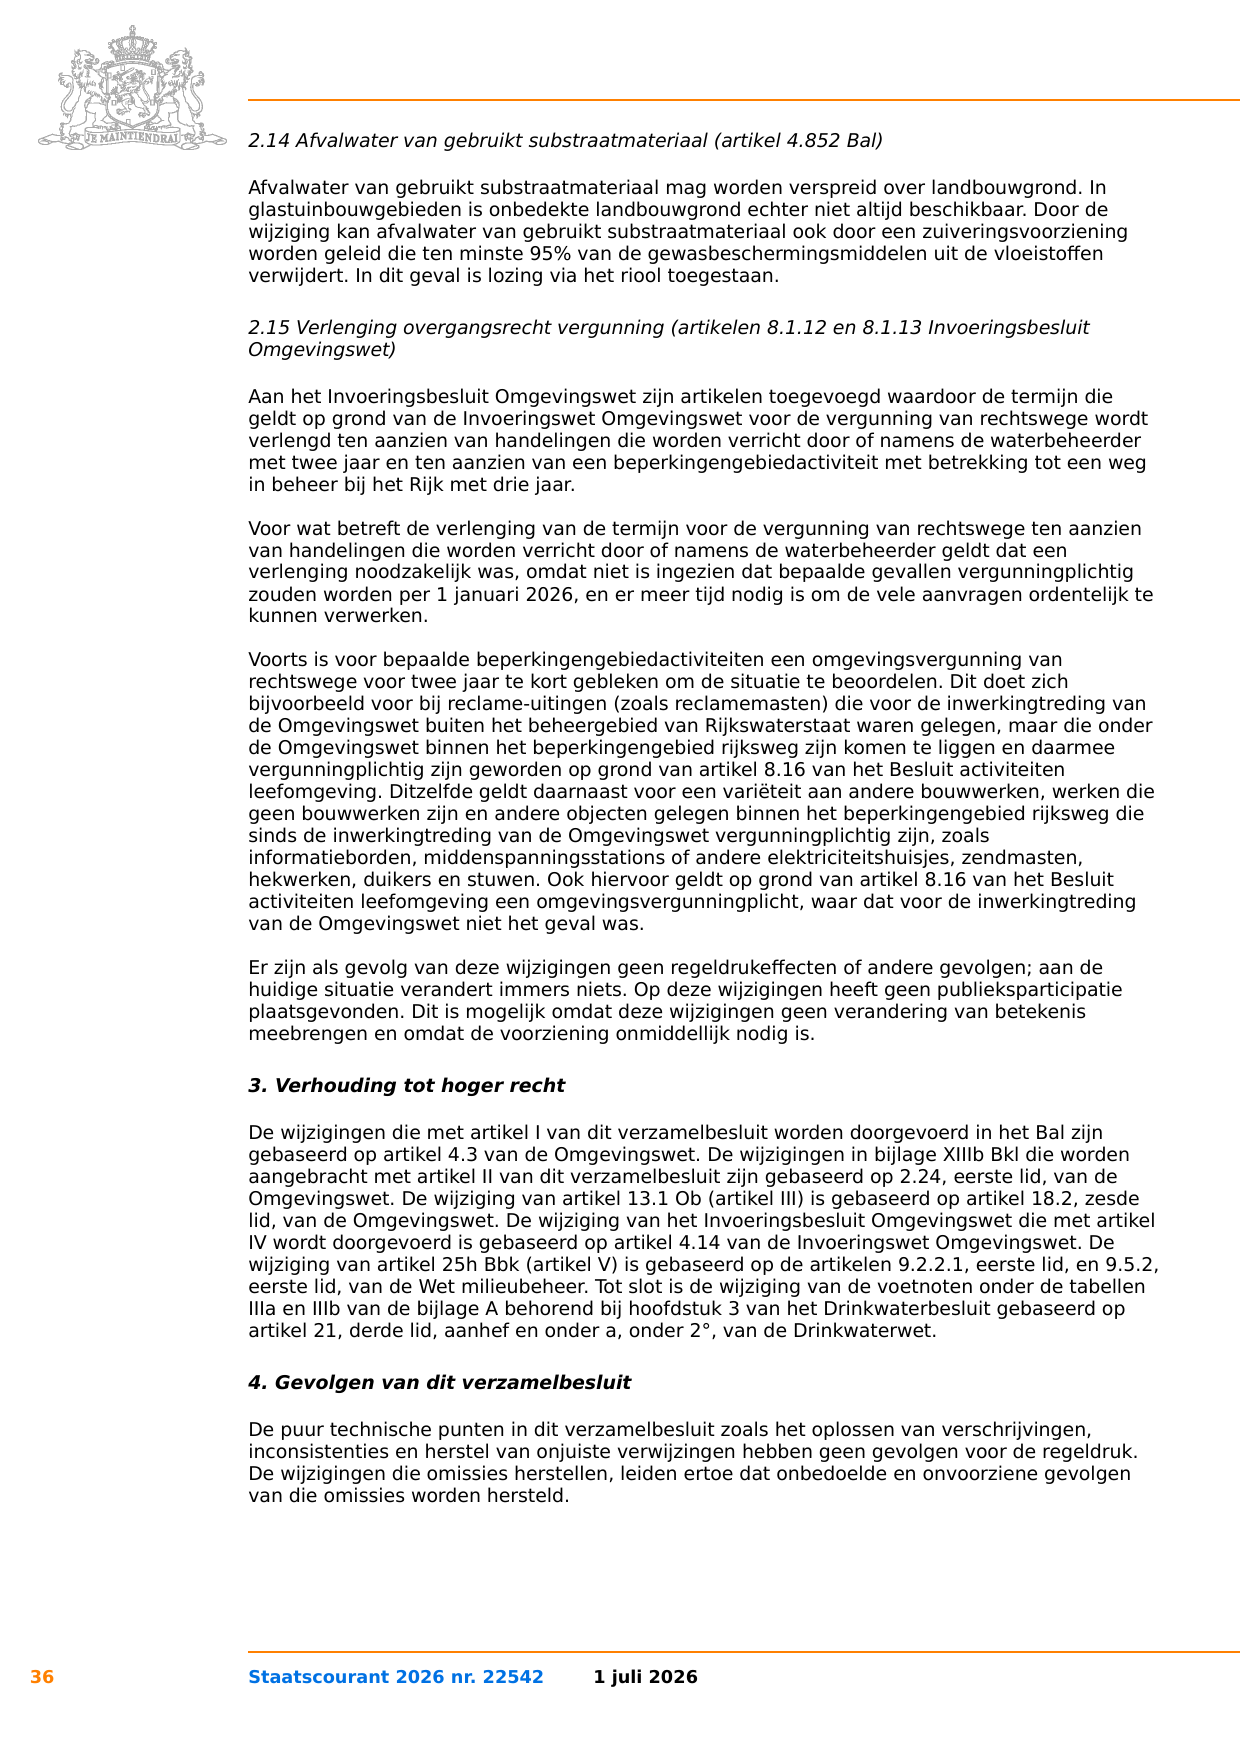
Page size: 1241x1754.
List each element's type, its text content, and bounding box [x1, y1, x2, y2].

picture [38, 25, 227, 150]
text Afvalwater van gebruikt substraatmateriaal mag worden verspreid over landbouwgrond. In glastuinbouwgebieden is onbedekte landbouwgrond echter niet altijd beschikbaar. Door de wijziging kan afvalwater van gebruikt substraatmateriaal ook door een zuiveringsvoorziening worden geleid die ten minste 95% van de gewasbeschermingsmiddelen uit de vloeistoffen verwijdert. In dit geval is lozing via het riool toegestaan. [248, 177, 1163, 287]
text Er zijn als gevolg van deze wijzigingen geen regeldrukeffecten of andere gevolgen; aan de huidige situatie verandert immers niets. Op deze wijzigingen heeft geen publieksparticipatie plaatsgevonden. Dit is mogelijk omdat deze wijzigingen geen verandering van betekenis meebrengen en omdat de voorziening onmiddellijk nodig is. [248, 957, 1163, 1045]
subtitle 2.15 Verlenging overgangsrecht vergunning (artikelen 8.1.12 en 8.1.13 Invoeringsbesluit Omgevingswet) [248, 317, 1163, 361]
text Aan het Invoeringsbesluit Omgevingswet zijn artikelen toegevoegd waardoor de termijn die geldt op grond van de Invoeringswet Omgevingswet voor de vergunning van rechtswege wordt verlengd ten aanzien van handelingen die worden verricht door of namens de waterbeheerder met twee jaar en ten aanzien van een beperkingengebiedactiviteit met betrekking tot een weg in beheer bij het Rijk met drie jaar. [248, 386, 1163, 496]
text De puur technische punten in dit verzamelbesluit zoals het oplossen van verschrijvingen, inconsistenties en herstel van onjuiste verwijzingen hebben geen gevolgen voor de regeldruk. De wijzigingen die omissies herstellen, leiden ertoe dat onbedoelde en onvoorziene gevolgen van die omissies worden hersteld. [248, 1418, 1163, 1506]
subtitle 3. Verhouding tot hoger recht [248, 1075, 1163, 1097]
text Voor wat betreft de verlenging van de termijn voor de vergunning van rechtswege ten aanzien van handelingen die worden verricht door of namens de waterbeheerder geldt dat een verlenging noodzakelijk was, omdat niet is ingezien dat bepaalde gevallen vergunningplichtig zouden worden per 1 januari 2026, en er meer tijd nodig is om de vele aanvragen ordentelijk te kunnen verwerken. [248, 517, 1163, 627]
subtitle 2.14 Afvalwater van gebruikt substraatmateriaal (artikel 4.852 Bal) [248, 130, 1163, 152]
text De wijzigingen die met artikel I van dit verzamelbesluit worden doorgevoerd in het Bal zijn gebaseerd op artikel 4.3 van de Omgevingswet. De wijzigingen in bijlage XIIIb Bkl die worden aangebracht met artikel II van dit verzamelbesluit zijn gebaseerd op 2.24, eerste lid, van de Omgevingswet. De wijziging van artikel 13.1 Ob (artikel III) is gebaseerd op artikel 18.2, zesde lid, van de Omgevingswet. De wijziging van het Invoeringsbesluit Omgevingswet die met artikel IV wordt doorgevoerd is gebaseerd op artikel 4.14 van de Invoeringswet Omgevingswet. De wijziging van artikel 25h Bbk (artikel V) is gebaseerd op de artikelen 9.2.2.1, eerste lid, en 9.5.2, eerste lid, van de Wet milieubeheer. Tot slot is de wijziging van de voetnoten onder de tabellen IIIa en IIIb van de bijlage A behorend bij hoofdstuk 3 van het Drinkwaterbesluit gebaseerd op artikel 21, derde lid, aanhef en onder a, onder 2°, van de Drinkwaterwet. [248, 1122, 1163, 1342]
text Voorts is voor bepaalde beperkingengebiedactiviteiten een omgevingsvergunning van rechtswege voor twee jaar te kort gebleken om de situatie te beoordelen. Dit doet zich bijvoorbeeld voor bij reclame-uitingen (zoals reclamemasten) die voor de inwerkingtreding van de Omgevingswet buiten het beheergebied van Rijkswaterstaat waren gelegen, maar die onder de Omgevingswet binnen het beperkingengebied rijksweg zijn komen te liggen en daarmee vergunningplichtig zijn geworden op grond van artikel 8.16 van het Besluit activiteiten leefomgeving. Ditzelfde geldt daarnaast voor een variëteit aan andere bouwwerken, werken die geen bouwwerken zijn en andere objecten gelegen binnen het beperkingengebied rijksweg die sinds de inwerkingtreding van de Omgevingswet vergunningplichtig zijn, zoals informatieborden, middenspanningsstations of andere elektriciteitshuisjes, zendmasten, hekwerken, duikers en stuwen. Ook hiervoor geldt op grond van artikel 8.16 van het Besluit activiteiten leefomgeving een omgevingsvergunningplicht, waar dat voor de inwerkingtreding van de Omgevingswet niet het geval was. [248, 649, 1163, 935]
subtitle 4. Gevolgen van dit verzamelbesluit [248, 1372, 1163, 1393]
